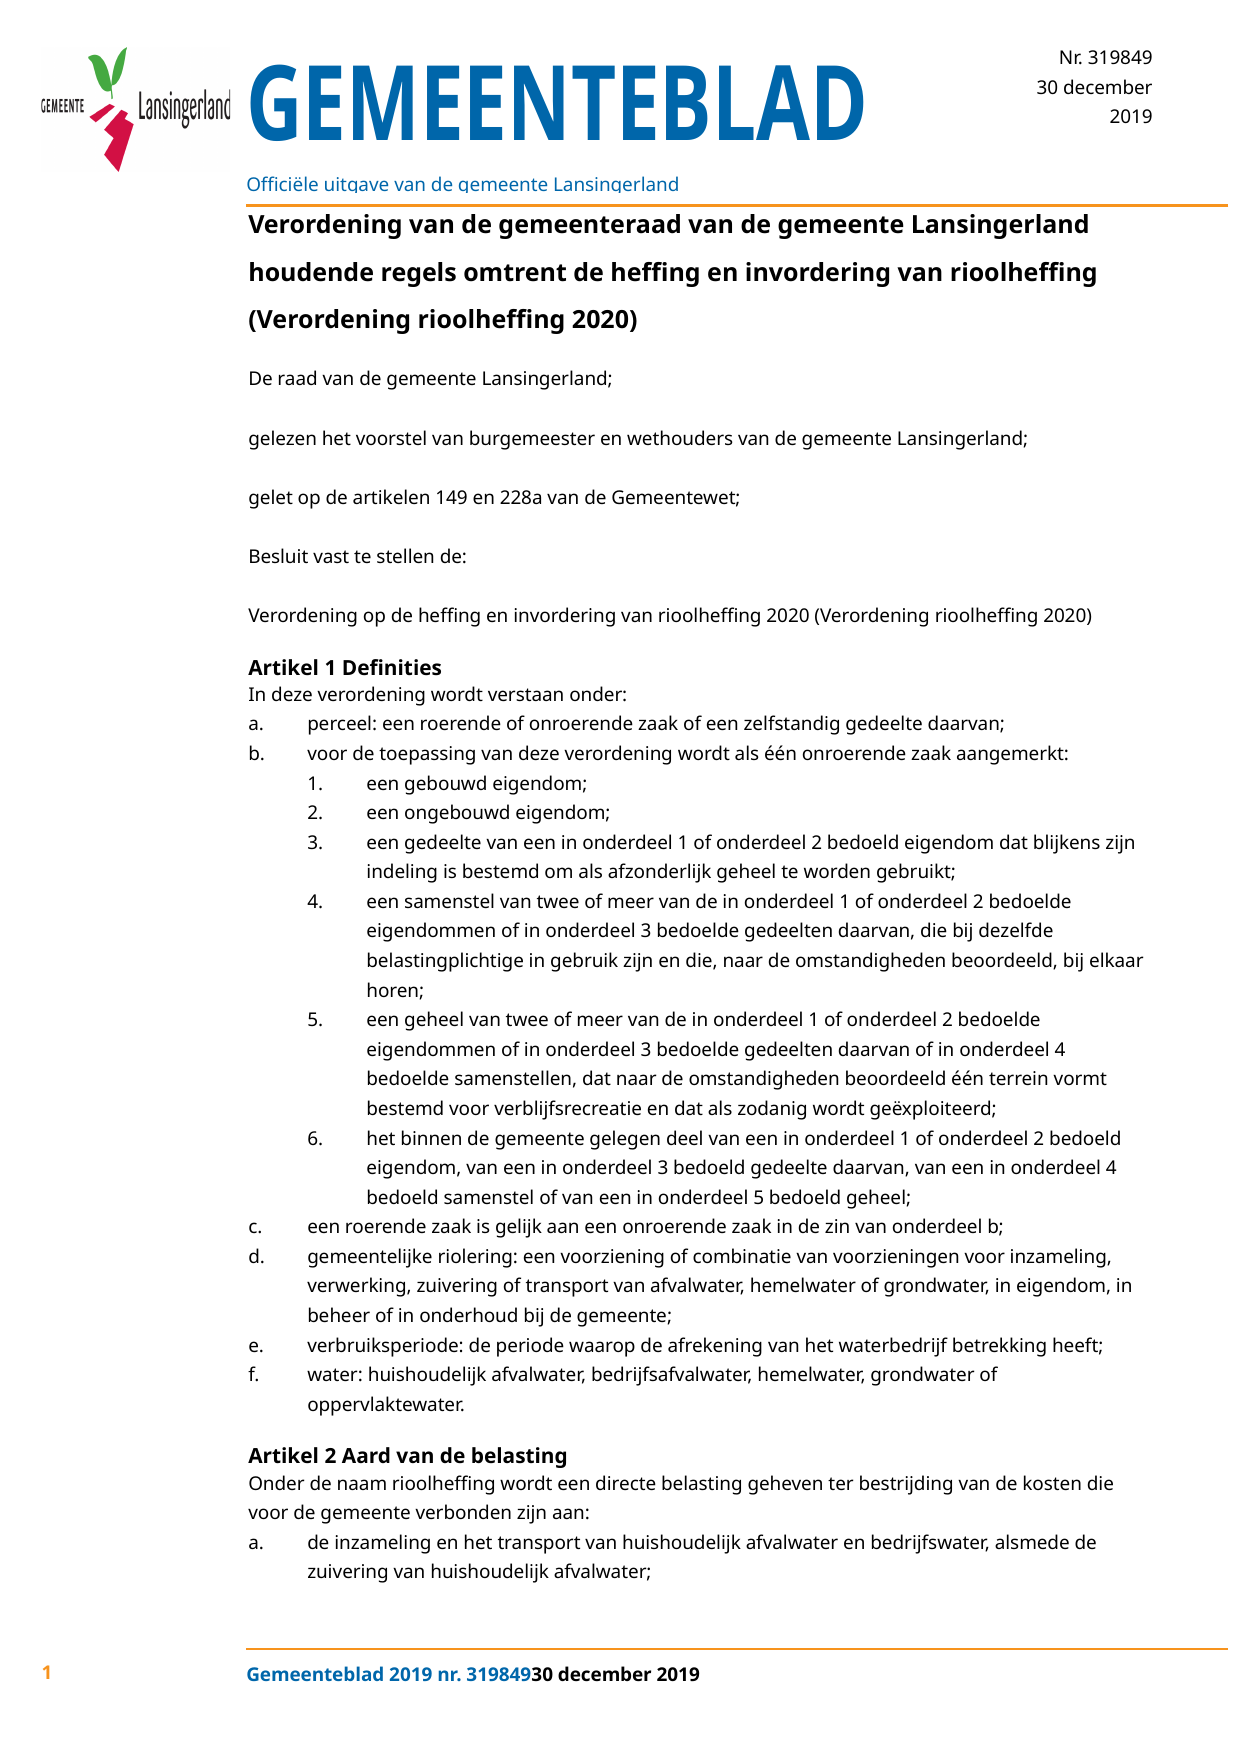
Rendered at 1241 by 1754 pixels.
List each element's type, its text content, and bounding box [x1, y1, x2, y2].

picture [41, 47, 231, 172]
text gelezen het voorstel van burgemeester en wethouders van de gemeente Lansingerland; [248, 425, 1152, 450]
list een samenstel van twee of meer van de in onderdeel 1 of onderdeel 2 bedoelde eigendommen of in onderdeel 3 bedoelde gedeelten daarvan, die bij dezelfde belastingplichtige in gebruik zijn en die, naar de omstandigheden beoordeeld, bij elkaar horen; [307, 888, 1152, 1003]
text Onder de naam rioolheffing wordt een directe belasting geheven ter bestrijding van de kosten die voor de gemeente verbonden zijn aan: [248, 1470, 1152, 1525]
list een ongebouwd eigendom; [307, 799, 1152, 825]
list een roerende zaak is gelijk aan een onroerende zaak in de zin van onderdeel b; [248, 1213, 1152, 1239]
list een gebouwd eigendom; [307, 770, 1152, 796]
text De raad van de gemeente Lansingerland; [248, 366, 1152, 391]
list voor de toepassing van deze verordening wordt als één onroerende zaak aangemerkt: [248, 740, 1152, 766]
list verbruiksperiode: de periode waarop de afrekening van het waterbedrijf betrekking heeft; [248, 1332, 1152, 1358]
text In deze verordening wordt verstaan onder: [248, 681, 1152, 707]
text gelet op de artikelen 149 en 228a van de Gemeentewet; [248, 484, 1152, 509]
list een geheel van twee of meer van de in onderdeel 1 of onderdeel 2 bedoelde eigendommen of in onderdeel 3 bedoelde gedeelten daarvan of in onderdeel 4 bedoelde samenstellen, dat naar de omstandigheden beoordeeld één terrein vormt bestemd voor verblijfsrecreatie en dat als zodanig wordt geëxploiteerd; [307, 1006, 1152, 1121]
text Artikel 2 Aard van de belasting [248, 1441, 1152, 1470]
text Besluit vast te stellen de: [248, 543, 1152, 569]
text Verordening op de heffing en invordering van rioolheffing 2020 (Verordening rioolheffing 2020) [248, 602, 1152, 628]
list perceel: een roerende of onroerende zaak of een zelfstandig gedeelte daarvan; [248, 711, 1152, 736]
text Artikel 1 Definities [248, 653, 1152, 681]
list het binnen de gemeente gelegen deel van een in onderdeel 1 of onderdeel 2 bedoeld eigendom, van een in onderdeel 3 bedoeld gedeelte daarvan, van een in onderdeel 4 bedoeld samenstel of van een in onderdeel 5 bedoeld geheel; [307, 1125, 1152, 1210]
text Verordening van de gemeenteraad van de gemeente Lansingerland houdende regels omtrent de heffing en invordering van rioolheffing (Verordening rioolheffing 2020) [248, 207, 1152, 336]
list de inzameling en het transport van huishoudelijk afvalwater en bedrijfswater, alsmede de zuivering van huishoudelijk afvalwater; [248, 1529, 1152, 1584]
list gemeentelijke riolering: een voorziening of combinatie van voorzieningen voor inzameling, verwerking, zuivering of transport van afvalwater, hemelwater of grondwater, in eigendom, in beheer of in onderhoud bij de gemeente; [248, 1243, 1152, 1328]
list water: huishoudelijk afvalwater, bedrijfsafvalwater, hemelwater, grondwater of oppervlaktewater. [248, 1361, 1152, 1417]
list een gedeelte van een in onderdeel 1 of onderdeel 2 bedoeld eigendom dat blijkens zijn indeling is bestemd om als afzonderlijk geheel te worden gebruikt; [307, 829, 1152, 884]
